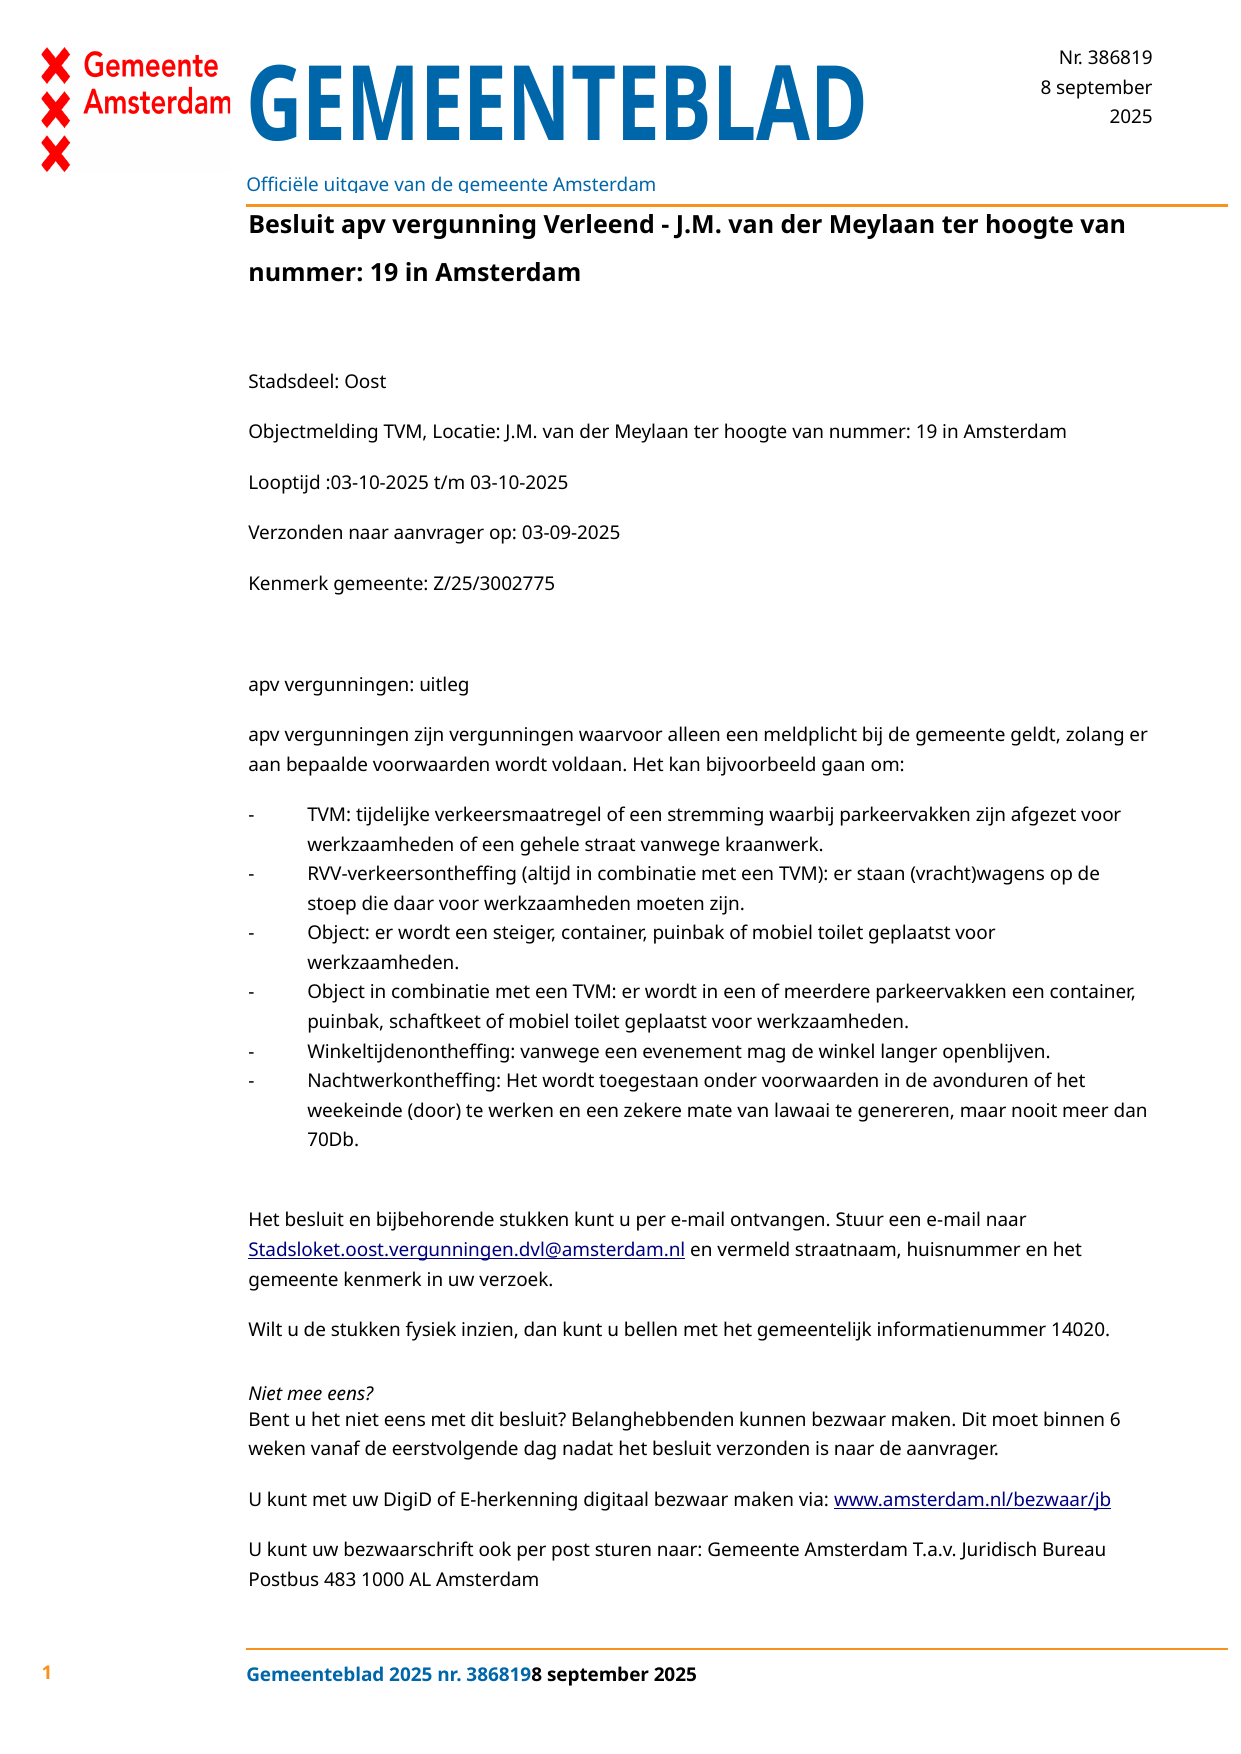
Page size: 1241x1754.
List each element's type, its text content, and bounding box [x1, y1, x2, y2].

text Stadsdeel: Oost [248, 368, 1152, 394]
text Het besluit en bijbehorende stukken kunt u per e-mail ontvangen. Stuur een e-mail naar Stadsloket.oost.vergunningen.dvl@amsterdam.nl en vermeld straatnaam, huisnummer en het gemeente kenmerk in uw verzoek. [248, 1207, 1152, 1292]
list Winkeltijdenontheffing: vanwege een evenement mag de winkel langer openblijven. [248, 1038, 1152, 1064]
text apv vergunningen: uitleg [248, 671, 1152, 697]
text Verzonden naar aanvrager op: 03-09-2025 [248, 519, 1152, 545]
text Niet mee eens? [248, 1380, 1152, 1406]
list Object: er wordt een steiger, container, puinbak of mobiel toilet geplaatst voor werkzaamheden. [248, 919, 1152, 975]
text apv vergunningen zijn vergunningen waarvoor alleen een meldplicht bij de gemeente geldt, zolang er aan bepaalde voorwaarden wordt voldaan. Het kan bijvoorbeeld gaan om: [248, 721, 1152, 777]
list Object in combinatie met een TVM: er wordt in een of meerdere parkeervakken een container, puinbak, schaftkeet of mobiel toilet geplaatst voor werkzaamheden. [248, 979, 1152, 1034]
text Kenmerk gemeente: Z/25/3002775 [248, 570, 1152, 596]
list TVM: tijdelijke verkeersmaatregel of een stremming waarbij parkeervakken zijn afgezet voor werkzaamheden of een gehele straat vanwege kraanwerk. [248, 801, 1152, 857]
text Bent u het niet eens met dit besluit? Belanghebbenden kunnen bezwaar maken. Dit moet binnen 6 weken vanaf de eerstvolgende dag nadat het besluit verzonden is naar de aanvrager. [248, 1406, 1152, 1461]
text Objectmelding TVM, Locatie: J.M. van der Meylaan ter hoogte van nummer: 19 in Amsterdam [248, 419, 1152, 444]
picture [41, 47, 231, 172]
text U kunt uw bezwaarschrift ook per post sturen naar: Gemeente Amsterdam T.a.v. Juridisch Bureau Postbus 483 1000 AL Amsterdam [248, 1536, 1152, 1592]
text U kunt met uw DigiD of E-herkenning digitaal bezwaar maken via: www.amsterdam.nl/bezwaar/jb [248, 1486, 1152, 1512]
text Besluit apv vergunning Verleend - J.M. van der Meylaan ter hoogte van nummer: 19 in Amsterdam [248, 207, 1152, 288]
text Looptijd :03-10-2025 t/m 03-10-2025 [248, 469, 1152, 495]
list RVV-verkeersontheffing (altijd in combinatie met een TVM): er staan (vracht)wagens op de stoep die daar voor werkzaamheden moeten zijn. [248, 860, 1152, 916]
text Wilt u de stukken fysiek inzien, dan kunt u bellen met het gemeentelijk informatienummer 14020. [248, 1316, 1152, 1342]
list Nachtwerkontheffing: Het wordt toegestaan onder voorwaarden in de avonduren of het weekeinde (door) te werken en een zekere mate van lawaai te genereren, maar nooit meer dan 70Db. [248, 1067, 1152, 1152]
